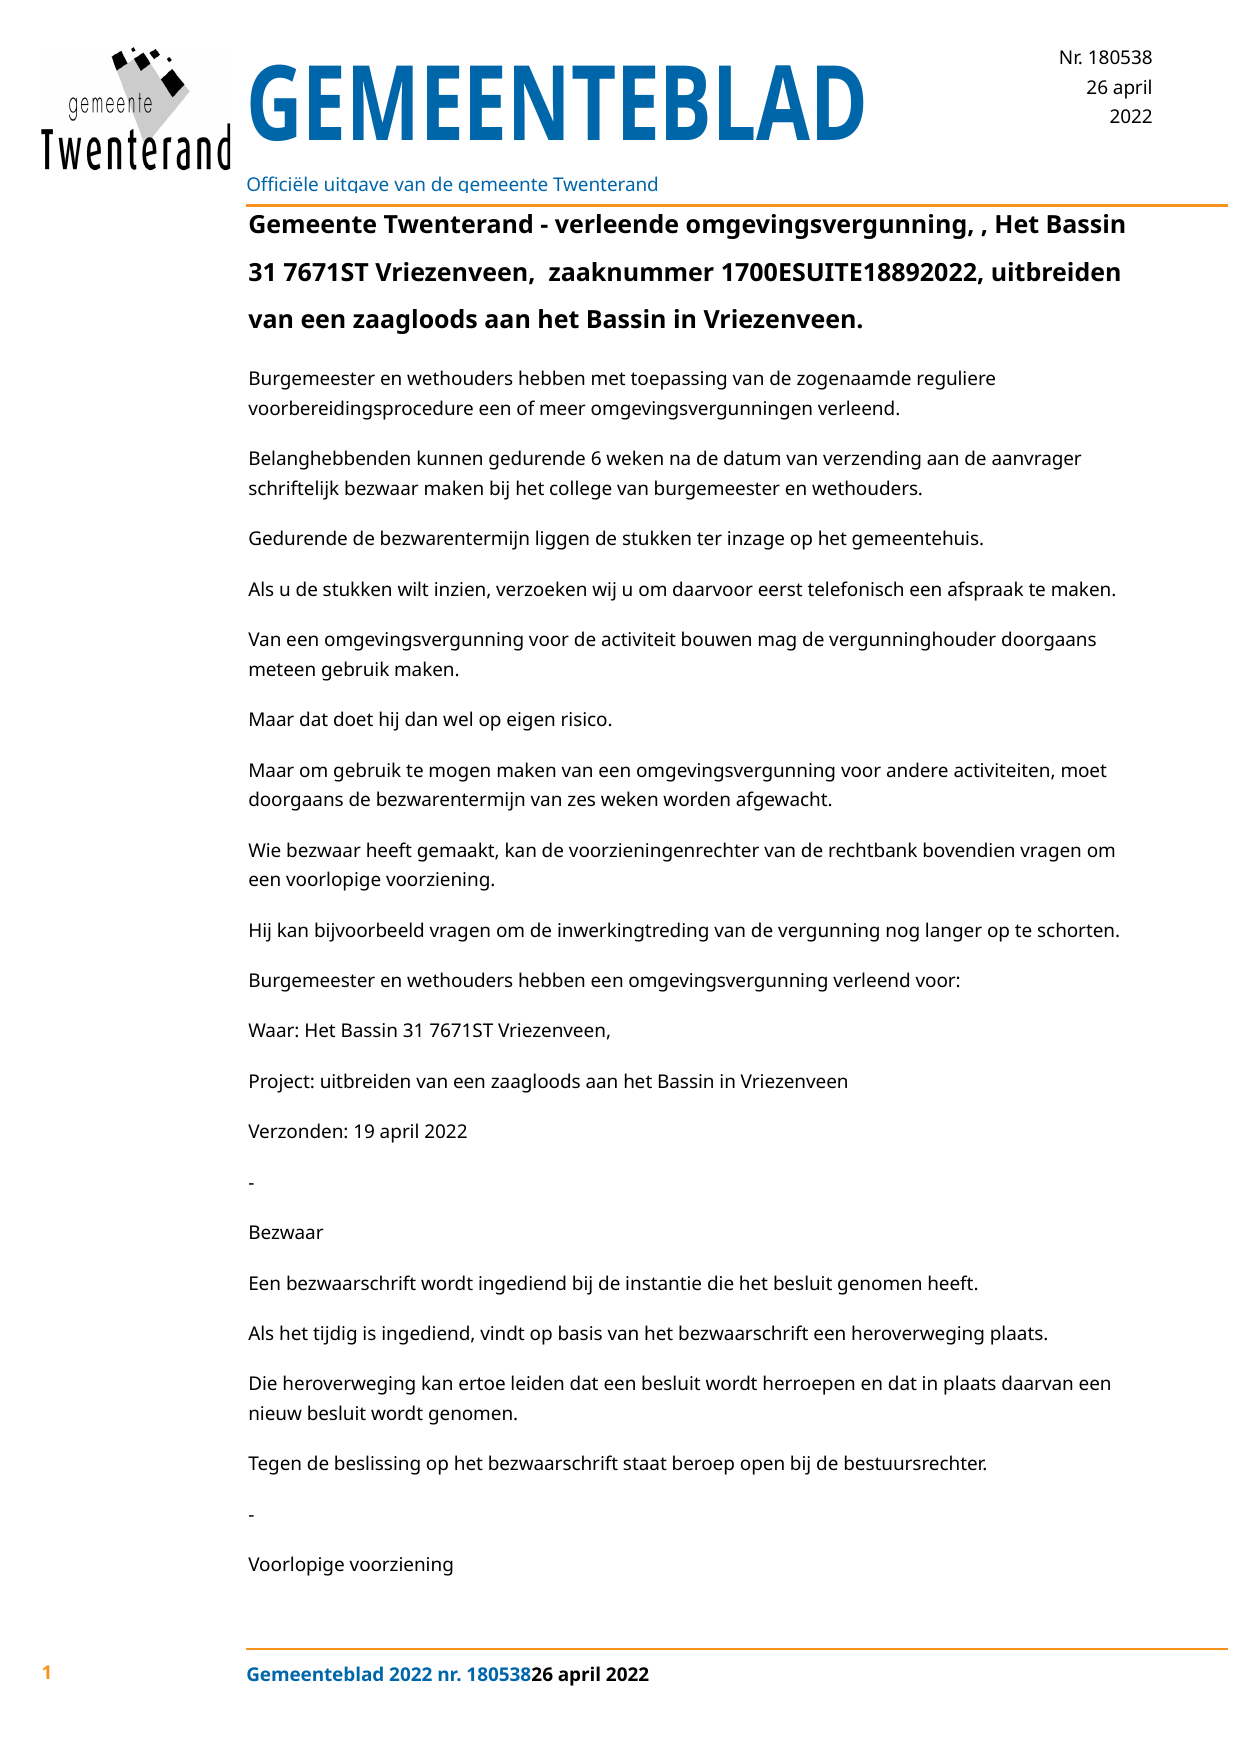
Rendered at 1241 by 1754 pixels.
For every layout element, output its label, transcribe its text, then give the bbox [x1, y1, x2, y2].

text Die heroverweging kan ertoe leiden dat een besluit wordt herroepen en dat in plaats daarvan een nieuw besluit wordt genomen. [248, 1371, 1152, 1426]
text Waar: Het Bassin 31 7671ST Vriezenveen, [248, 1018, 1152, 1043]
text Voorlopige voorziening [248, 1551, 1152, 1577]
text Burgemeester en wethouders hebben met toepassing van de zogenaamde reguliere voorbereidingsprocedure een of meer omgevingsvergunningen verleend. [248, 366, 1152, 421]
text Wie bezwaar heeft gemaakt, kan de voorzieningenrechter van de rechtbank bovendien vragen om een voorlopige voorziening. [248, 837, 1152, 892]
text Van een omgevingsvergunning voor de activiteit bouwen mag de vergunninghouder doorgaans meteen gebruik maken. [248, 626, 1152, 682]
text Maar om gebruik te mogen maken van een omgevingsvergunning voor andere activiteiten, moet doorgaans de bezwarentermijn van zes weken worden afgewacht. [248, 757, 1152, 812]
text Gemeente Twenterand - verleende omgevingsvergunning, , Het Bassin 31 7671ST Vriezenveen, zaaknummer 1700ESUITE18892022, uitbreiden van een zaagloods aan het Bassin in Vriezenveen. [248, 207, 1152, 336]
text Als het tijdig is ingediend, vindt op basis van het bezwaarschrift een heroverweging plaats. [248, 1320, 1152, 1346]
text Belanghebbenden kunnen gedurende 6 weken na de datum van verzending aan de aanvrager schriftelijk bezwaar maken bij het college van burgemeester en wethouders. [248, 446, 1152, 501]
text Project: uitbreiden van een zaagloods aan het Bassin in Vriezenveen [248, 1068, 1152, 1094]
text Burgemeester en wethouders hebben een omgevingsvergunning verleend voor: [248, 967, 1152, 993]
text - [248, 1501, 1152, 1527]
text Maar dat doet hij dan wel op eigen risico. [248, 706, 1152, 732]
text - [248, 1169, 1152, 1194]
picture [41, 47, 231, 172]
text Als u de stukken wilt inzien, verzoeken wij u om daarvoor eerst telefonisch een afspraak te maken. [248, 576, 1152, 602]
text Bezwaar [248, 1219, 1152, 1245]
text Verzonden: 19 april 2022 [248, 1118, 1152, 1144]
text Tegen de beslissing op het bezwaarschrift staat beroep open bij de bestuursrechter. [248, 1451, 1152, 1476]
text Gedurende de bezwarentermijn liggen de stukken ter inzage op het gemeentehuis. [248, 526, 1152, 551]
text Hij kan bijvoorbeeld vragen om de inwerkingtreding van de vergunning nog langer op te schorten. [248, 917, 1152, 942]
text Een bezwaarschrift wordt ingediend bij de instantie die het besluit genomen heeft. [248, 1270, 1152, 1295]
